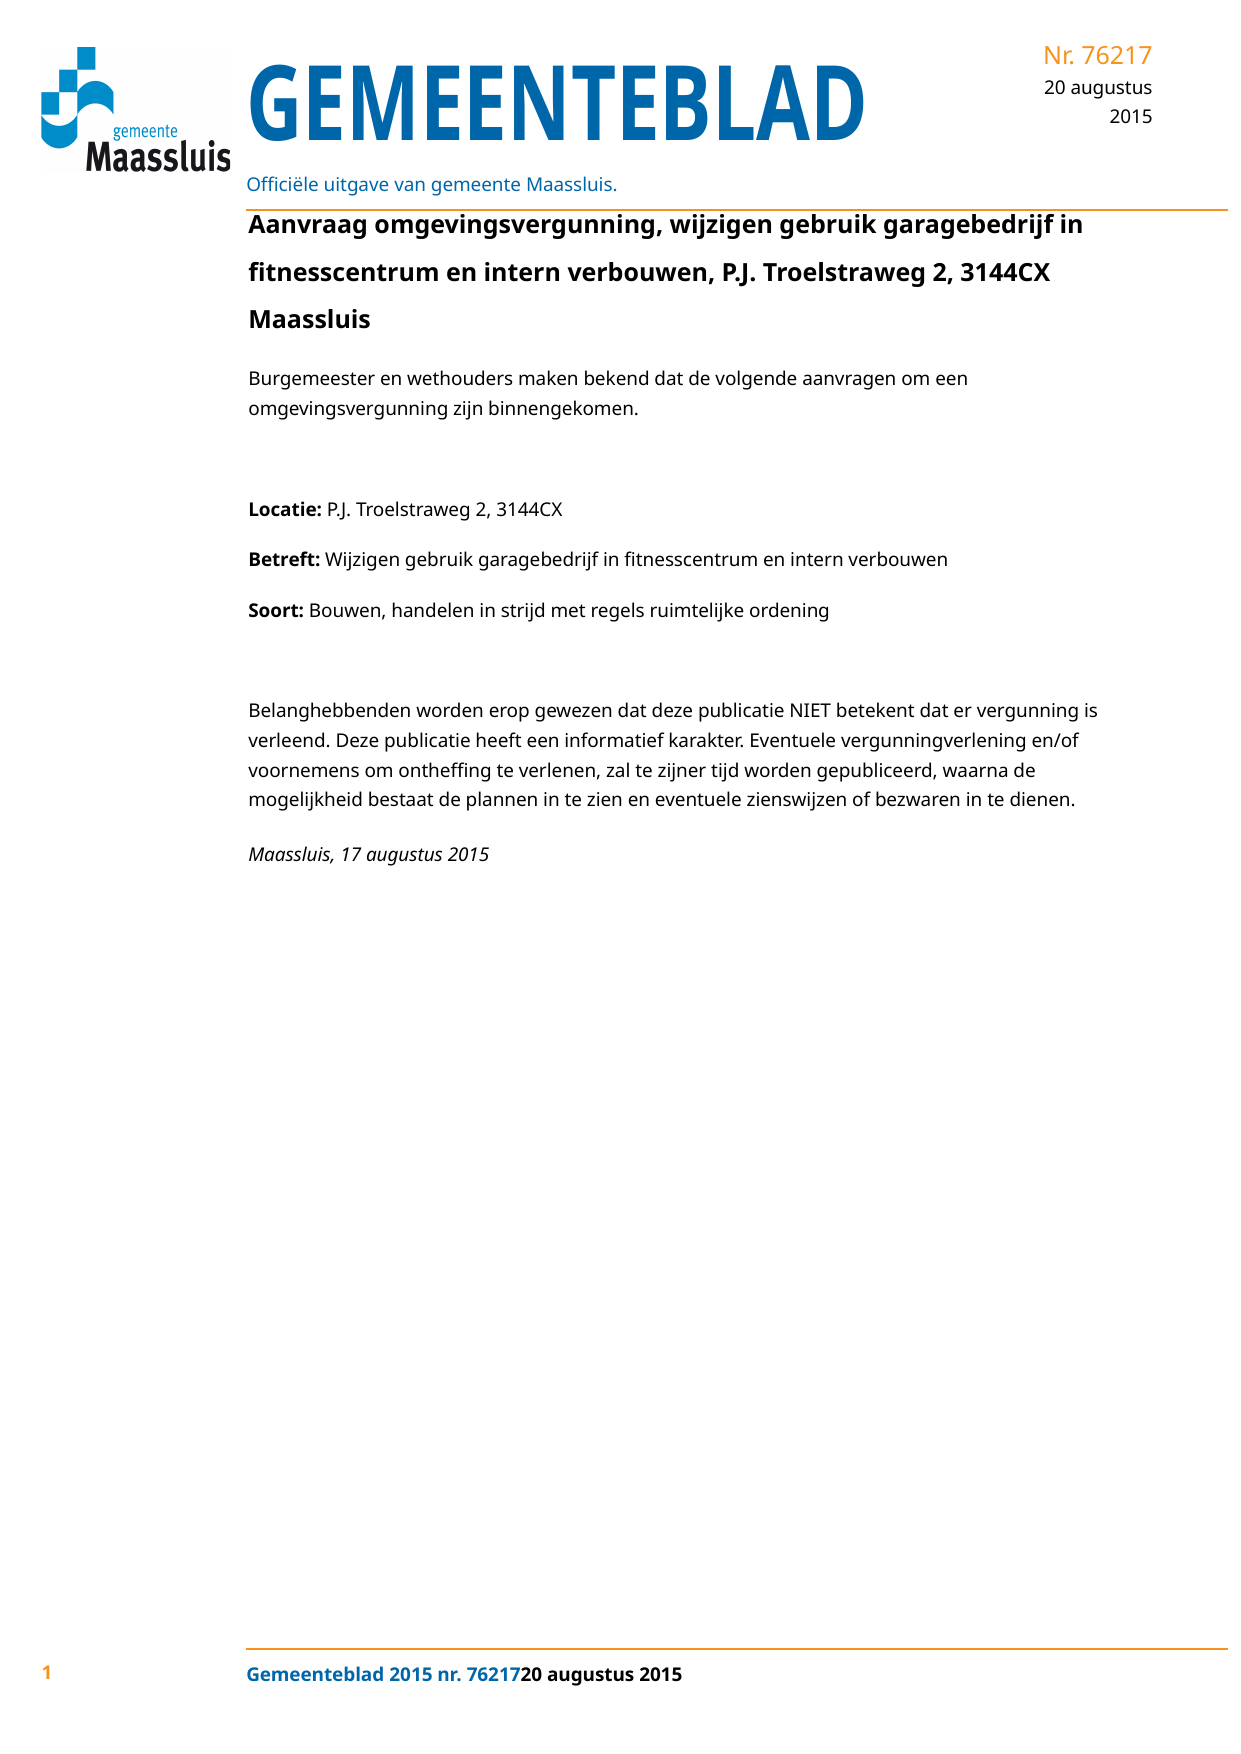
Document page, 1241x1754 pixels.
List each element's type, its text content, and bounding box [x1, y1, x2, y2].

picture [41, 47, 231, 172]
text Burgemeester en wethouders maken bekend dat de volgende aanvragen om een omgevingsvergunning zijn binnengekomen. [248, 366, 1152, 421]
text Betreft: Wijzigen gebruik garagebedrijf in fitnesscentrum en intern verbouwen [248, 546, 1152, 572]
text Aanvraag omgevingsvergunning, wijzigen gebruik garagebedrijf in fitnesscentrum en intern verbouwen, P.J. Troelstraweg 2, 3144CX Maassluis [248, 211, 1152, 336]
text Maassluis, 17 augustus 2015 [248, 842, 1152, 867]
text Soort: Bouwen, handelen in strijd met regels ruimtelijke ordening [248, 597, 1152, 622]
text Belanghebbenden worden erop gewezen dat deze publicatie NIET betekent dat er vergunning is verleend. Deze publicatie heeft een informatief karakter. Eventuele vergunningverlening en/of voornemens om ontheffing te verlenen, zal te zijner tijd worden gepubliceerd, waarna de mogelijkheid bestaat de plannen in te zien en eventuele zienswijzen of bezwaren in te dienen. [248, 698, 1152, 812]
picture [41, 47, 77, 92]
text Locatie: P.J. Troelstraweg 2, 3144CX [248, 496, 1152, 522]
